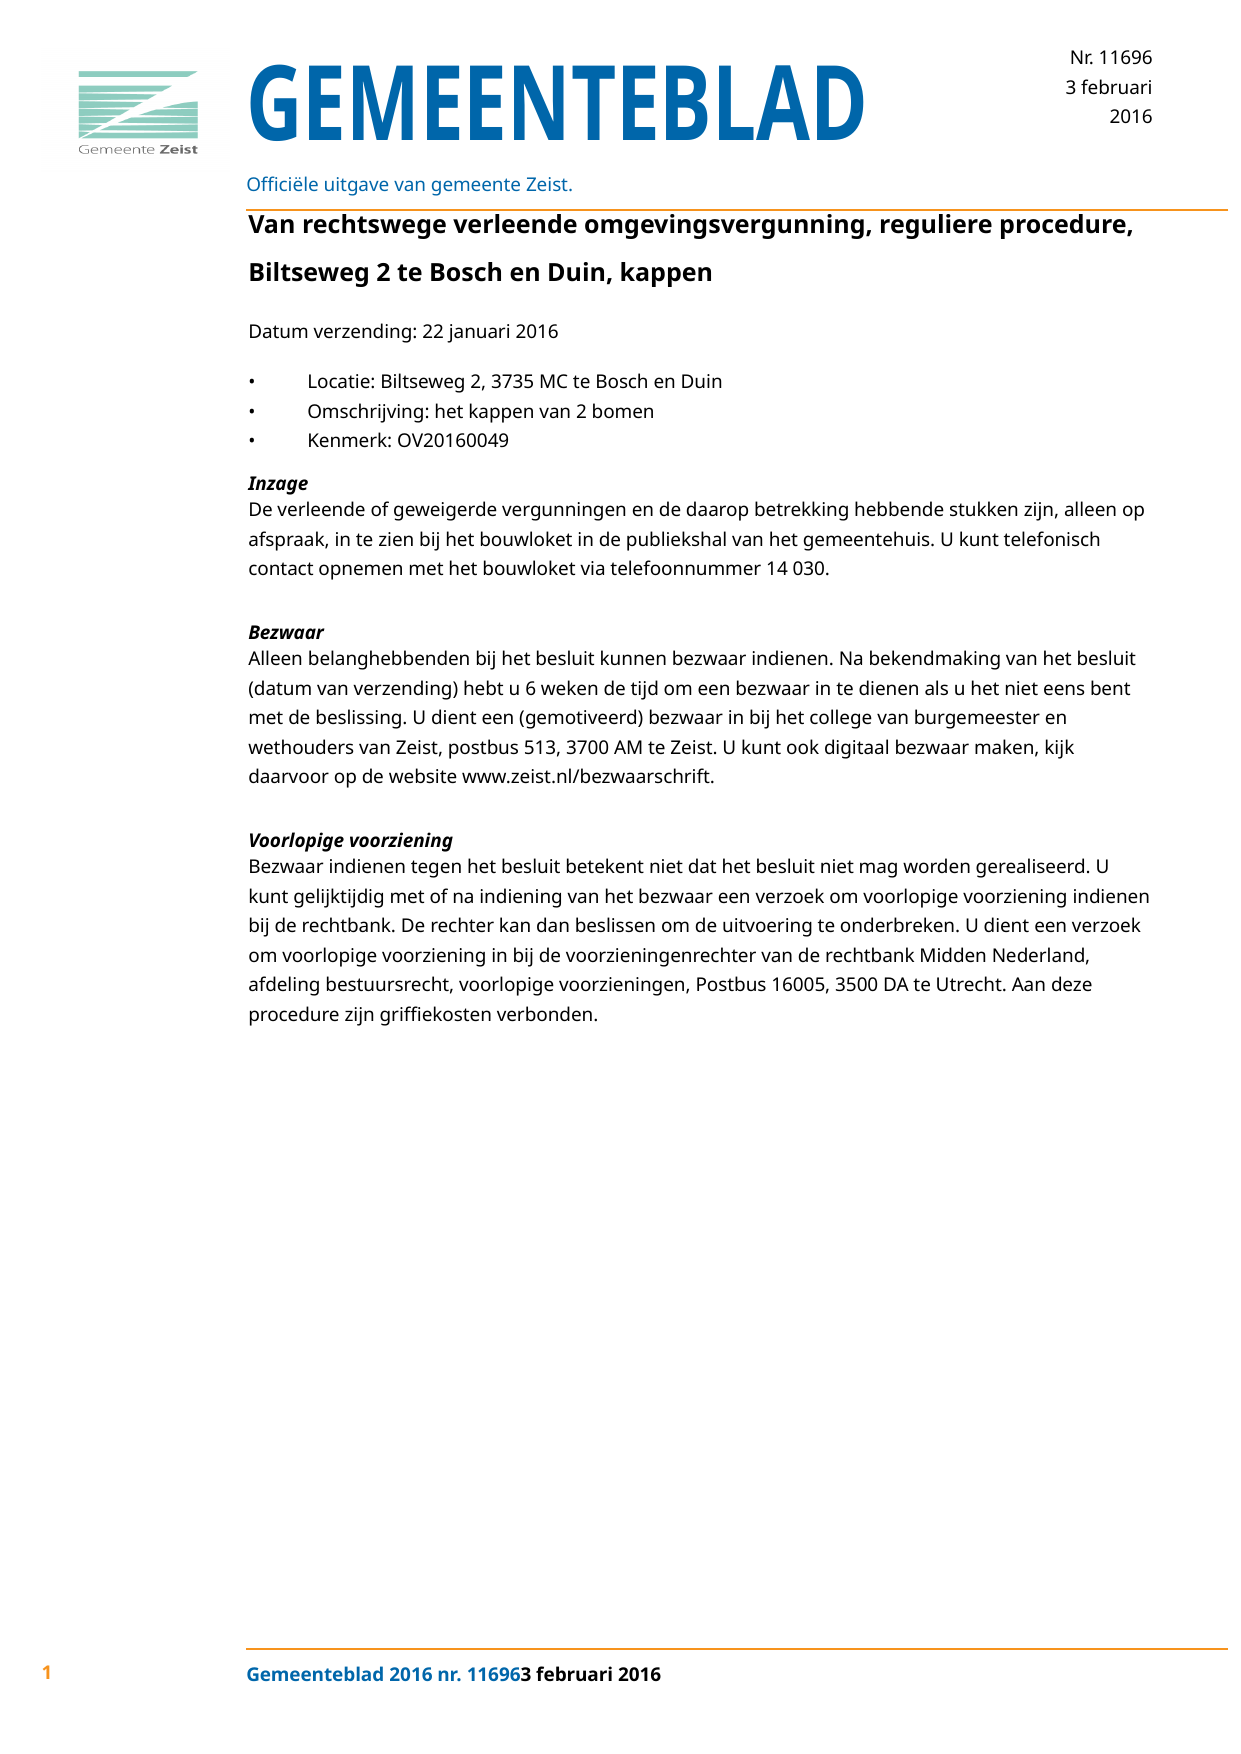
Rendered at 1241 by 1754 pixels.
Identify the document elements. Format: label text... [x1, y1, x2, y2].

text Datum verzending: 22 januari 2016 [248, 318, 1152, 344]
text Alleen belanghebbenden bij het besluit kunnen bezwaar indienen. Na bekendmaking van het besluit (datum van verzending) hebt u 6 weken de tijd om een bezwaar in te dienen als u het niet eens bent met de beslissing. U dient een (gemotiveerd) bezwaar in bij het college van burgemeester en wethouders van Zeist, postbus 513, 3700 AM te Zeist. U kunt ook digitaal bezwaar maken, kijk daarvoor op de website www.zeist.nl/bezwaarschrift. [248, 645, 1152, 789]
text Inzage [248, 471, 1152, 496]
list Omschrijving: het kappen van 2 bomen [248, 398, 1152, 424]
text Voorlopige voorziening [248, 827, 1152, 853]
picture [41, 47, 231, 172]
list Locatie: Biltseweg 2, 3735 MC te Bosch en Duin [248, 368, 1152, 394]
text De verleende of geweigerde vergunningen en de daarop betrekking hebbende stukken zijn, alleen op afspraak, in te zien bij het bouwloket in de publiekshal van het gemeentehuis. U kunt telefonisch contact opnemen met het bouwloket via telefoonnummer 14 030. [248, 496, 1152, 581]
text Bezwaar [248, 619, 1152, 645]
list Kenmerk: OV20160049 [248, 427, 1152, 453]
text Van rechtswege verleende omgevingsvergunning, reguliere procedure, Biltseweg 2 te Bosch en Duin, kappen [248, 211, 1152, 288]
text Bezwaar indienen tegen het besluit betekent niet dat het besluit niet mag worden gerealiseerd. U kunt gelijktijdig met of na indiening van het bezwaar een verzoek om voorlopige voorziening indienen bij de rechtbank. De rechter kan dan beslissen om de uitvoering te onderbreken. U dient een verzoek om voorlopige voorziening in bij de voorzieningenrechter van de rechtbank Midden Nederland, afdeling bestuursrecht, voorlopige voorzieningen, Postbus 16005, 3500 DA te Utrecht. Aan deze procedure zijn griffiekosten verbonden. [248, 853, 1152, 1027]
